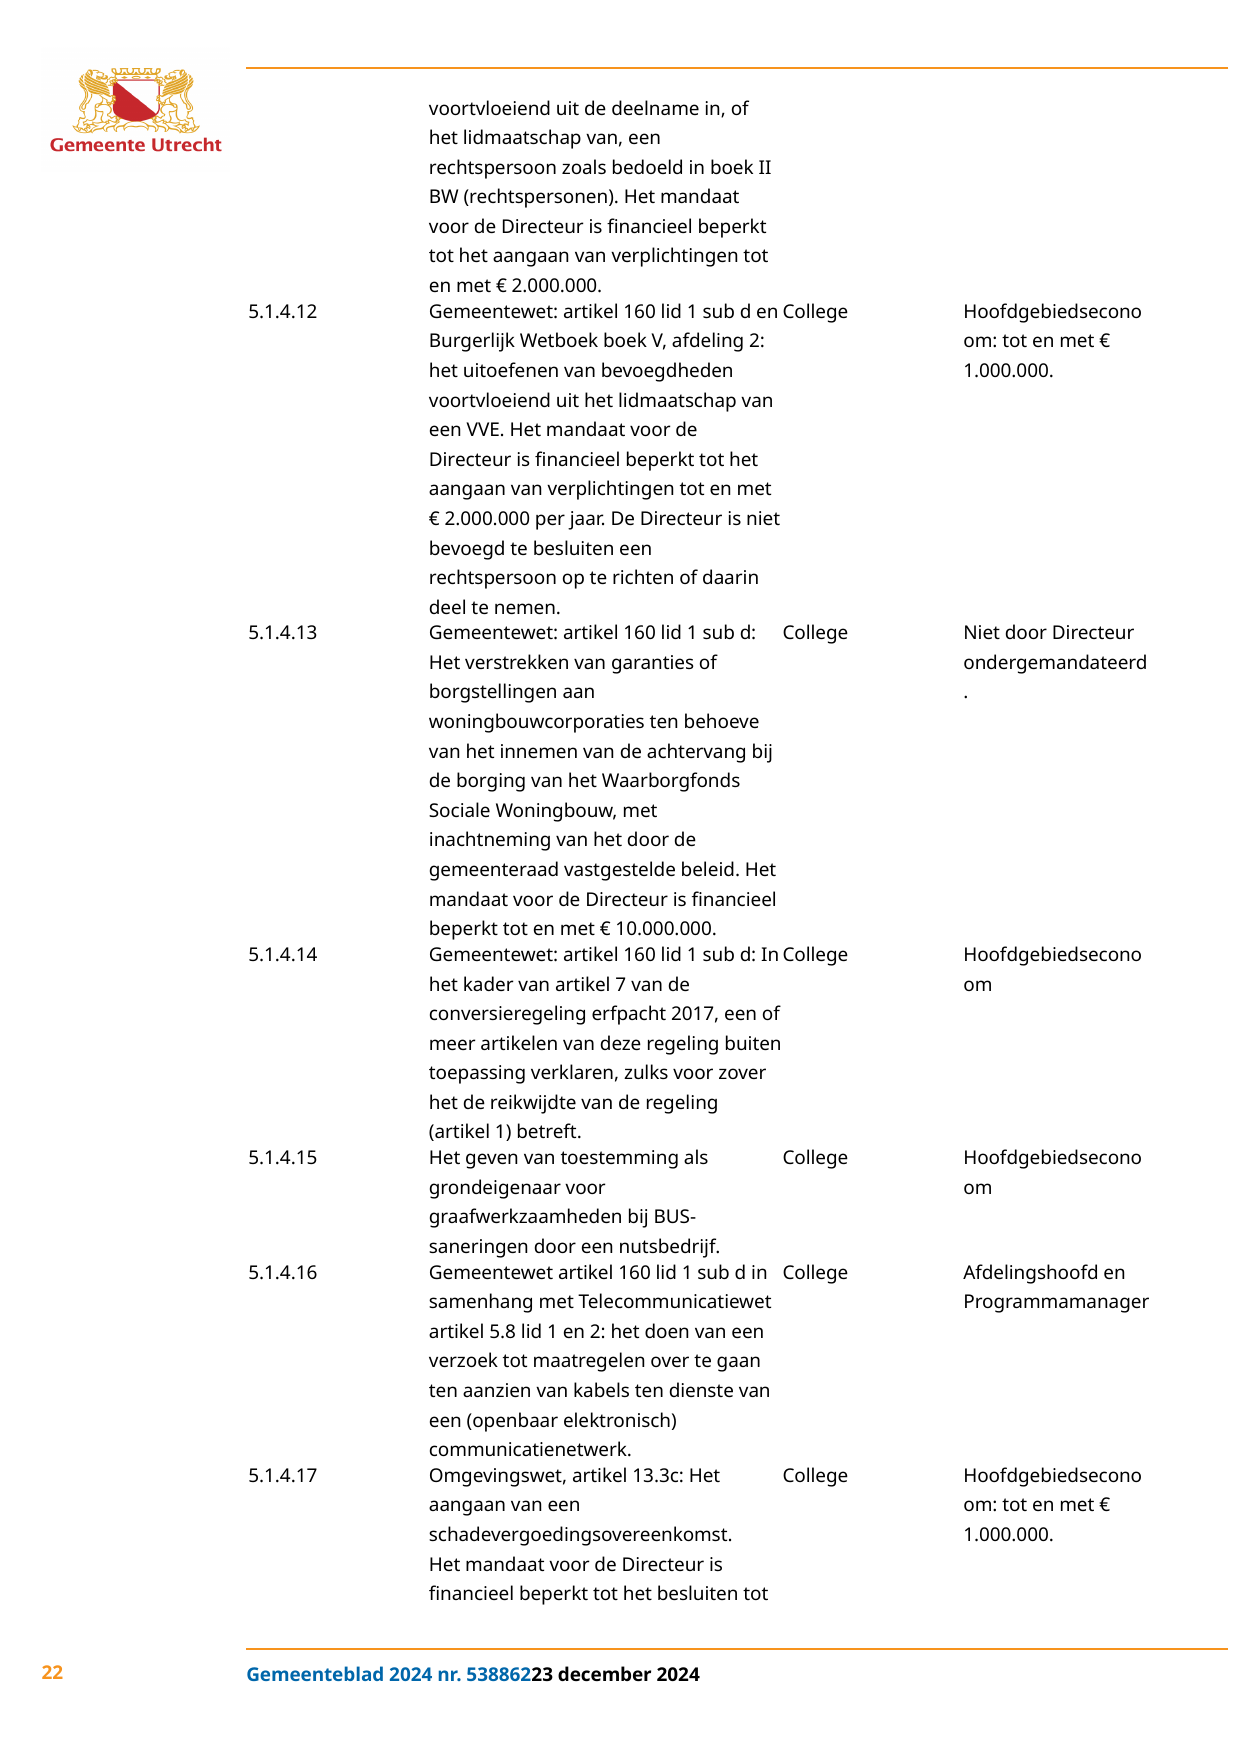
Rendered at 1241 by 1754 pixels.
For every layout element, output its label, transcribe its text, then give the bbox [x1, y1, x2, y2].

table_cell [782, 95, 963, 298]
table_cell Hoofdgebiedseconoom [963, 941, 1152, 1144]
table_cell Hoofdgebiedseconoom [963, 1144, 1152, 1259]
table_cell College [782, 1259, 963, 1462]
table_cell Afdelingshoofd en Programmamanager [963, 1259, 1152, 1462]
table_cell 5.1.4.13 [248, 620, 429, 941]
table_cell Het geven van toestemming als grondeigenaar voor graafwerkzaamheden bij BUS-saneringen door een nutsbedrijf. [429, 1144, 782, 1259]
table_cell [963, 95, 1152, 298]
table_cell 5.1.4.12 [248, 298, 429, 619]
table_cell 5.1.4.14 [248, 941, 429, 1144]
table_cell College [782, 1462, 963, 1606]
table_cell Omgevingswet, artikel 13.3c: Het aangaan van een schadevergoedingsovereenkomst. Het mandaat voor de Directeur is financieel beperkt tot het besluiten tot [429, 1462, 782, 1606]
table_cell College [782, 1144, 963, 1259]
table_cell Gemeentewet: artikel 160 lid 1 sub d: In het kader van artikel 7 van de conversieregeling erfpacht 2017, een of meer artikelen van deze regeling buiten toepassing verklaren, zulks voor zover het de reikwijdte van de regeling (artikel 1) betreft. [429, 941, 782, 1144]
table_cell Niet door Directeur ondergemandateerd. [963, 620, 1152, 941]
table_cell Hoofdgebiedseconoom: tot en met € 1.000.000. [963, 1462, 1152, 1606]
table_cell Hoofdgebiedseconoom: tot en met € 1.000.000. [963, 298, 1152, 619]
table_cell Gemeentewet: artikel 160 lid 1 sub d: Het verstrekken van garanties of borgstellingen aan woningbouwcorporaties ten behoeve van het innemen van de achtervang bij de borging van het Waarborgfonds Sociale Woningbouw, met inachtneming van het door de gemeenteraad vastgestelde beleid. Het mandaat voor de Directeur is financieel beperkt tot en met € 10.000.000. [429, 620, 782, 941]
table_cell Gemeentewet: artikel 160 lid 1 sub d en Burgerlijk Wetboek boek V, afdeling 2: het uitoefenen van bevoegdheden voortvloeiend uit het lidmaatschap van een VVE. Het mandaat voor de Directeur is financieel beperkt tot het aangaan van verplichtingen tot en met € 2.000.000 per jaar. De Directeur is niet bevoegd te besluiten een rechtspersoon op te richten of daarin deel te nemen. [429, 298, 782, 619]
picture [41, 47, 231, 172]
table_cell College [782, 941, 963, 1144]
table_cell College [782, 298, 963, 619]
table_cell 5.1.4.17 [248, 1462, 429, 1606]
table_cell College [782, 620, 963, 941]
table_cell 5.1.4.16 [248, 1259, 429, 1462]
table_cell voortvloeiend uit de deelname in, of het lidmaatschap van, een rechtspersoon zoals bedoeld in boek II BW (rechtspersonen). Het mandaat voor de Directeur is financieel beperkt tot het aangaan van verplichtingen tot en met € 2.000.000. [429, 95, 782, 298]
table_cell Gemeentewet artikel 160 lid 1 sub d in samenhang met Telecommunicatiewet artikel 5.8 lid 1 en 2: het doen van een verzoek tot maatregelen over te gaan ten aanzien van kabels ten dienste van een (openbaar elektronisch) communicatienetwerk. [429, 1259, 782, 1462]
table_cell 5.1.4.15 [248, 1144, 429, 1259]
table_cell [248, 95, 429, 298]
